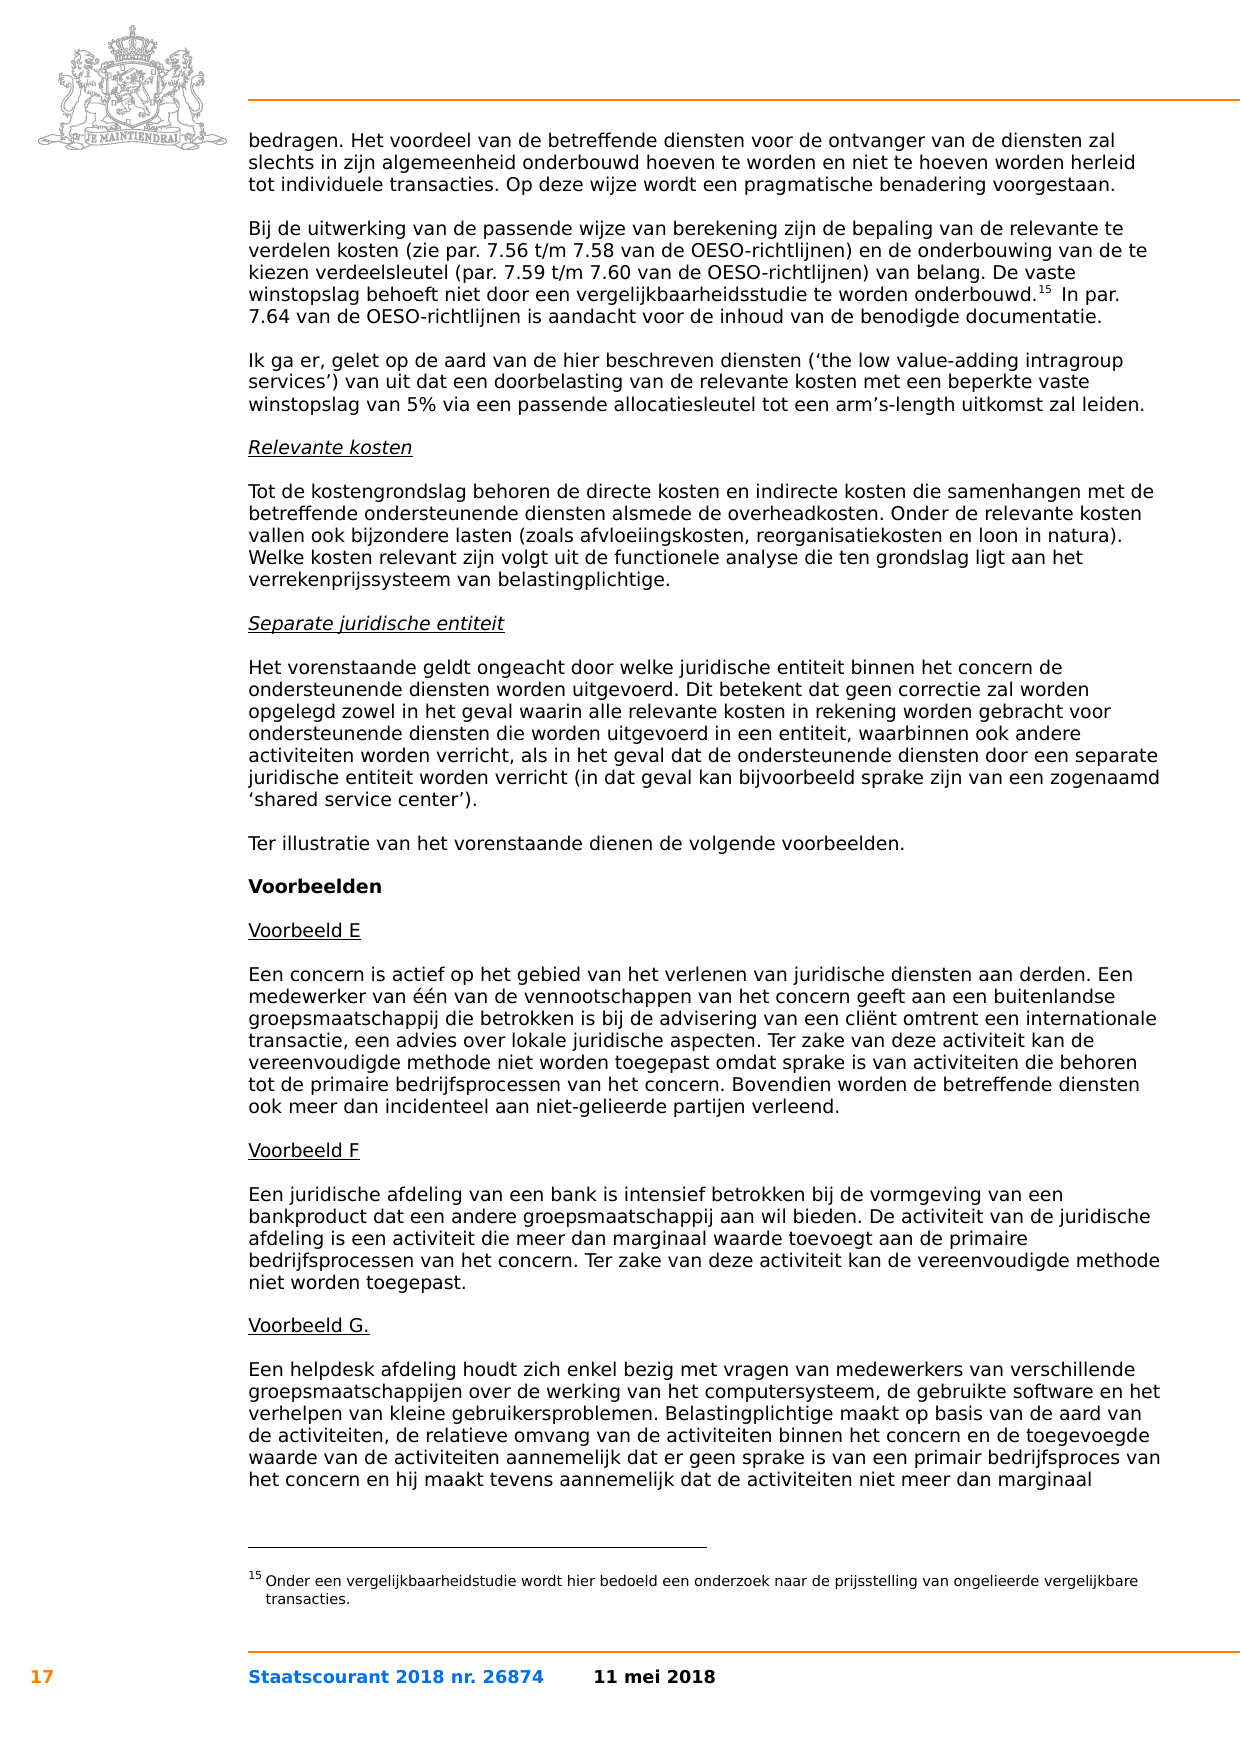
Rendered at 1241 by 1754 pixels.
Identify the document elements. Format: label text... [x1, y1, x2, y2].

text Tot de kostengrondslag behoren de directe kosten en indirecte kosten die samenhangen met de betreffende ondersteunende diensten alsmede de overheadkosten. Onder de relevante kosten vallen ook bijzondere lasten (zoals afvloeiingskosten, reorganisatiekosten en loon in natura). Welke kosten relevant zijn volgt uit de functionele analyse die ten grondslag ligt aan het verrekenprijssysteem van belastingplichtige. [248, 481, 1163, 591]
picture [38, 25, 227, 150]
subtitle Voorbeeld F [248, 1140, 1163, 1162]
subtitle Separate juridische entiteit [248, 613, 1163, 635]
text Een helpdesk afdeling houdt zich enkel bezig met vragen van medewerkers van verschillende groepsmaatschappijen over de werking van het computersysteem, de gebruikte software en het verhelpen van kleine gebruikersproblemen. Belastingplichtige maakt op basis van de aard van de activiteiten, de relatieve omvang van de activiteiten binnen het concern en de toegevoegde waarde van de activiteiten aannemelijk dat er geen sprake is van een primair bedrijfsproces van het concern en hij maakt tevens aannemelijk dat de activiteiten niet meer dan marginaal [248, 1359, 1163, 1491]
text Ik ga er, gelet op de aard van de hier beschreven diensten (‘the low value-adding intragroup services’) van uit dat een doorbelasting van de relevante kosten met een beperkte vaste winstopslag van 5% via een passende allocatiesleutel tot een arm’s-length uitkomst zal leiden. [248, 349, 1163, 415]
text Onder een vergelijkbaarheidstudie wordt hier bedoeld een onderzoek naar de prijsstelling van ongelieerde vergelijkbare transacties. [248, 1569, 1163, 1608]
text Een juridische afdeling van een bank is intensief betrokken bij de vormgeving van een bankproduct dat een andere groepsmaatschappij aan wil bieden. De activiteit van de juridische afdeling is een activiteit die meer dan marginaal waarde toevoegt aan de primaire bedrijfsprocessen van het concern. Ter zake van deze activiteit kan de vereenvoudigde methode niet worden toegepast. [248, 1184, 1163, 1293]
text Ter illustratie van het vorenstaande dienen de volgende voorbeelden. [248, 832, 1163, 854]
subtitle Voorbeelden [248, 876, 1163, 898]
subtitle Voorbeeld E [248, 920, 1163, 942]
text Een concern is actief op het gebied van het verlenen van juridische diensten aan derden. Een medewerker van één van de vennootschappen van het concern geeft aan een buitenlandse groepsmaatschappij die betrokken is bij de advisering van een cliënt omtrent een internationale transactie, een advies over lokale juridische aspecten. Ter zake van deze activiteit kan de vereenvoudigde methode niet worden toegepast omdat sprake is van activiteiten die behoren tot de primaire bedrijfsprocessen van het concern. Bovendien worden de betreffende diensten ook meer dan incidenteel aan niet-gelieerde partijen verleend. [248, 964, 1163, 1118]
text bedragen. Het voordeel van de betreffende diensten voor de ontvanger van de diensten zal slechts in zijn algemeenheid onderbouwd hoeven te worden en niet te hoeven worden herleid tot individuele transacties. Op deze wijze wordt een pragmatische benadering voorgestaan. [248, 130, 1163, 196]
text Het vorenstaande geldt ongeacht door welke juridische entiteit binnen het concern de ondersteunende diensten worden uitgevoerd. Dit betekent dat geen correctie zal worden opgelegd zowel in het geval waarin alle relevante kosten in rekening worden gebracht voor ondersteunende diensten die worden uitgevoerd in een entiteit, waarbinnen ook andere activiteiten worden verricht, als in het geval dat de ondersteunende diensten door een separate juridische entiteit worden verricht (in dat geval kan bijvoorbeeld sprake zijn van een zogenaamd ‘shared service center’). [248, 657, 1163, 811]
subtitle Relevante kosten [248, 437, 1163, 459]
subtitle Voorbeeld G. [248, 1315, 1163, 1337]
text Bij de uitwerking van de passende wijze van berekening zijn de bepaling van de relevante te verdelen kosten (zie par. 7.56 t/m 7.58 van de OESO-richtlijnen) en de onderbouwing van de te kiezen verdeelsleutel (par. 7.59 t/m 7.60 van de OESO-richtlijnen) van belang. De vaste winstopslag behoeft niet door een vergelijkbaarheidsstudie te worden onderbouwd. In par. 7.64 van de OESO-richtlijnen is aandacht voor de inhoud van de benodigde documentatie. [248, 218, 1163, 328]
